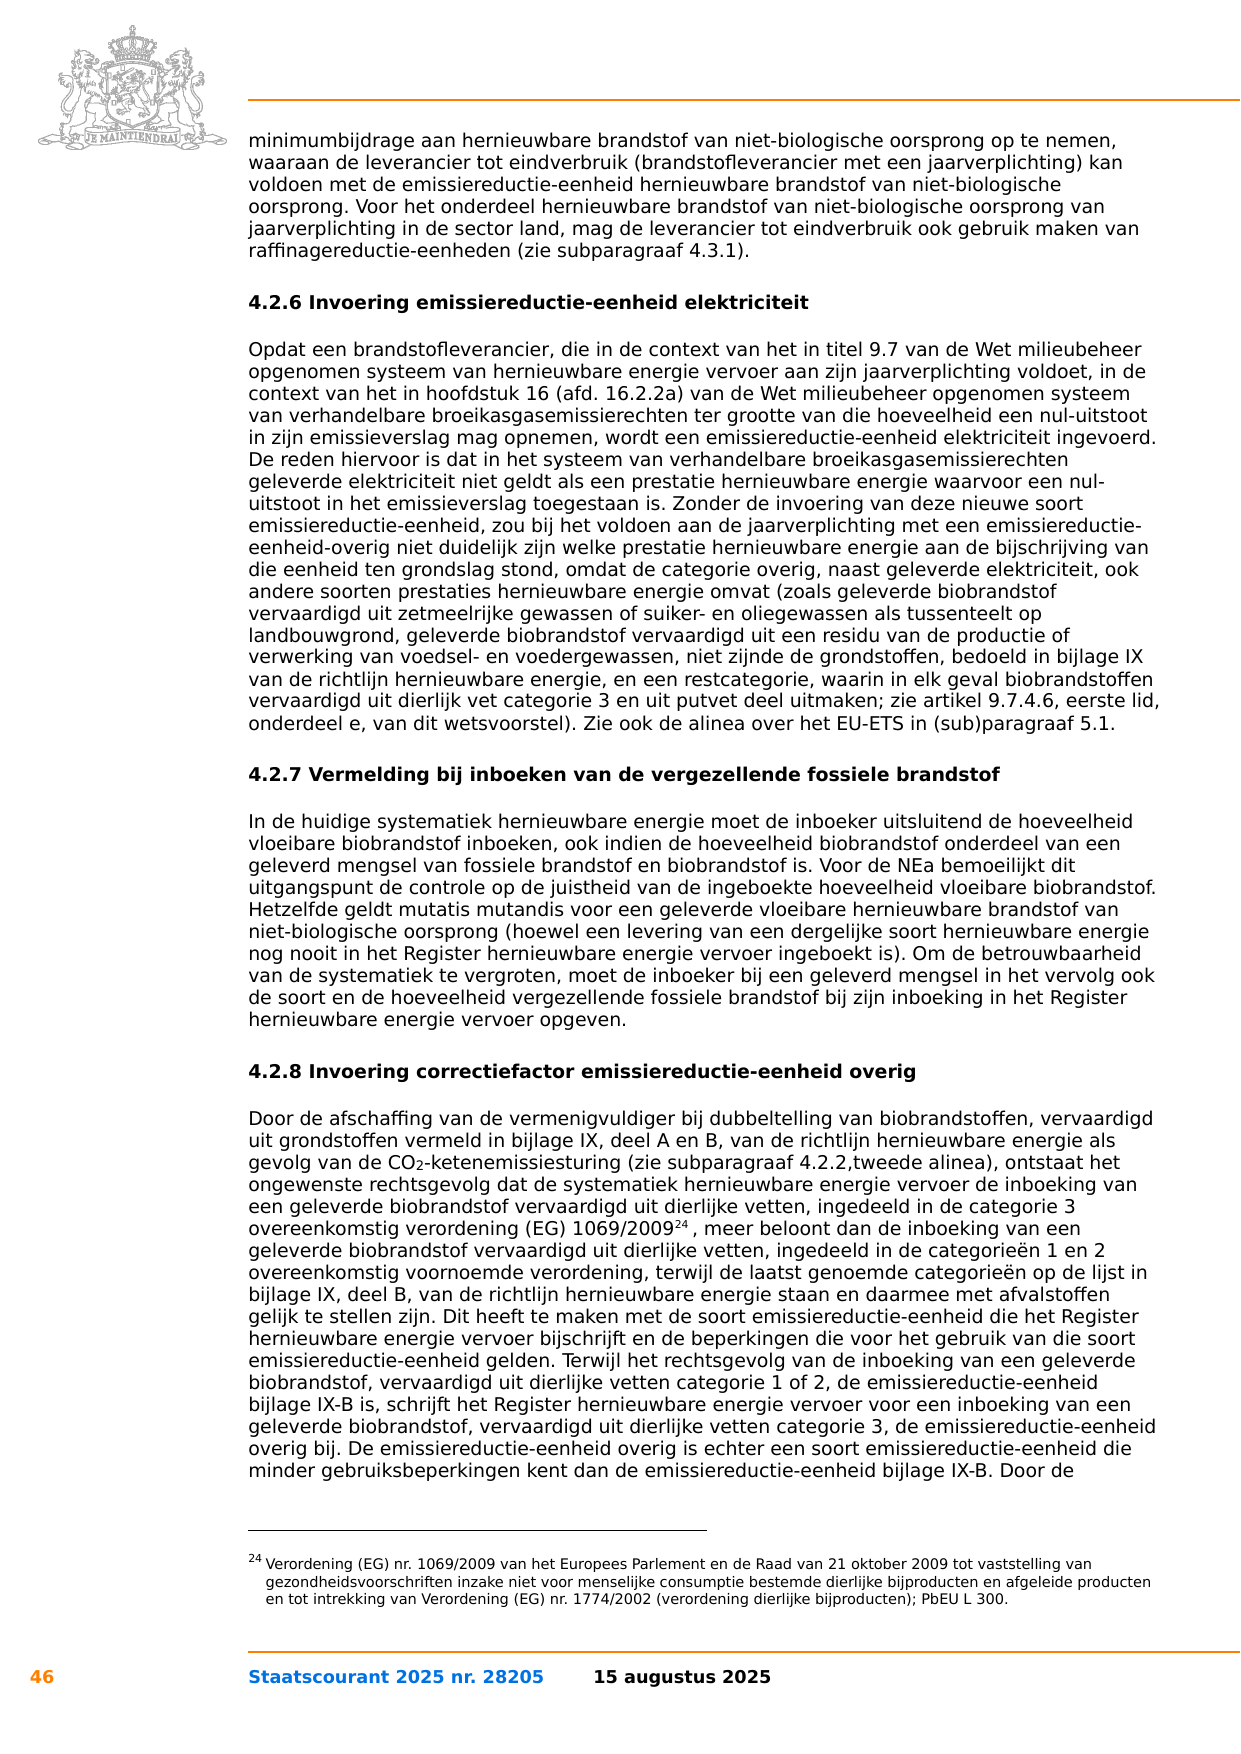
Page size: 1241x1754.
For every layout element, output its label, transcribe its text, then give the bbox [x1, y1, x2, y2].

subtitle 4.2.7 Vermelding bij inboeken van de vergezellende fossiele brandstof [248, 764, 1163, 786]
text In de huidige systematiek hernieuwbare energie moet de inboeker uitsluitend de hoeveelheid vloeibare biobrandstof inboeken, ook indien de hoeveelheid biobrandstof onderdeel van een geleverd mengsel van fossiele brandstof en biobrandstof is. Voor de NEa bemoeilijkt dit uitgangspunt de controle op de juistheid van de ingeboekte hoeveelheid vloeibare biobrandstof. Hetzelfde geldt mutatis mutandis voor een geleverde vloeibare hernieuwbare brandstof van niet-biologische oorsprong (hoewel een levering van een dergelijke soort hernieuwbare energie nog nooit in het Register hernieuwbare energie vervoer ingeboekt is). Om de betrouwbaarheid van de systematiek te vergroten, moet de inboeker bij een geleverd mengsel in het vervolg ook de soort en de hoeveelheid vergezellende fossiele brandstof bij zijn inboeking in het Register hernieuwbare energie vervoer opgeven. [248, 811, 1163, 1031]
text Door de afschaffing van de vermenigvuldiger bij dubbeltelling van biobrandstoffen, vervaardigd uit grondstoffen vermeld in bijlage IX, deel A en B, van de richtlijn hernieuwbare energie als gevolg van de CO2-ketenemissiesturing (zie subparagraaf 4.2.2,tweede alinea), ontstaat het ongewenste rechtsgevolg dat de systematiek hernieuwbare energie vervoer de inboeking van een geleverde biobrandstof vervaardigd uit dierlijke vetten, ingedeeld in de categorie 3 overeenkomstig verordening (EG) 1069/2009, meer beloont dan de inboeking van een geleverde biobrandstof vervaardigd uit dierlijke vetten, ingedeeld in de categorieën 1 en 2 overeenkomstig voornoemde verordening, terwijl de laatst genoemde categorieën op de lijst in bijlage IX, deel B, van de richtlijn hernieuwbare energie staan en daarmee met afvalstoffen gelijk te stellen zijn. Dit heeft te maken met de soort emissiereductie-eenheid die het Register hernieuwbare energie vervoer bijschrijft en de beperkingen die voor het gebruik van die soort emissiereductie-eenheid gelden. Terwijl het rechtsgevolg van de inboeking van een geleverde biobrandstof, vervaardigd uit dierlijke vetten categorie 1 of 2, de emissiereductie-eenheid bijlage IX-B is, schrijft het Register hernieuwbare energie vervoer voor een inboeking van een geleverde biobrandstof, vervaardigd uit dierlijke vetten categorie 3, de emissiereductie-eenheid overig bij. De emissiereductie-eenheid overig is echter een soort emissiereductie-eenheid die minder gebruiksbeperkingen kent dan de emissiereductie-eenheid bijlage IX-B. Door de [248, 1108, 1163, 1482]
picture [38, 25, 227, 150]
subtitle 4.2.8 Invoering correctiefactor emissiereductie-eenheid overig [248, 1061, 1163, 1083]
text Verordening (EG) nr. 1069/2009 van het Europees Parlement en de Raad van 21 oktober 2009 tot vaststelling van gezondheidsvoorschriften inzake niet voor menselijke consumptie bestemde dierlijke bijproducten en afgeleide producten en tot intrekking van Verordening (EG) nr. 1774/2002 (verordening dierlijke bijproducten); PbEU L 300. [248, 1552, 1163, 1608]
text minimumbijdrage aan hernieuwbare brandstof van niet-biologische oorsprong op te nemen, waaraan de leverancier tot eindverbruik (brandstofleverancier met een jaarverplichting) kan voldoen met de emissiereductie-eenheid hernieuwbare brandstof van niet-biologische oorsprong. Voor het onderdeel hernieuwbare brandstof van niet-biologische oorsprong van jaarverplichting in de sector land, mag de leverancier tot eindverbruik ook gebruik maken van raffinagereductie-eenheden (zie subparagraaf 4.3.1). [248, 130, 1163, 262]
text Opdat een brandstofleverancier, die in de context van het in titel 9.7 van de Wet milieubeheer opgenomen systeem van hernieuwbare energie vervoer aan zijn jaarverplichting voldoet, in de context van het in hoofdstuk 16 (afd. 16.2.2a) van de Wet milieubeheer opgenomen systeem van verhandelbare broeikasgasemissierechten ter grootte van die hoeveelheid een nul-uitstoot in zijn emissieverslag mag opnemen, wordt een emissiereductie-eenheid elektriciteit ingevoerd. De reden hiervoor is dat in het systeem van verhandelbare broeikasgasemissierechten geleverde elektriciteit niet geldt als een prestatie hernieuwbare energie waarvoor een nul-uitstoot in het emissieverslag toegestaan is. Zonder de invoering van deze nieuwe soort emissiereductie-eenheid, zou bij het voldoen aan de jaarverplichting met een emissiereductie-eenheid-overig niet duidelijk zijn welke prestatie hernieuwbare energie aan de bijschrijving van die eenheid ten grondslag stond, omdat de categorie overig, naast geleverde elektriciteit, ook andere soorten prestaties hernieuwbare energie omvat (zoals geleverde biobrandstof vervaardigd uit zetmeelrijke gewassen of suiker- en oliegewassen als tussenteelt op landbouwgrond, geleverde biobrandstof vervaardigd uit een residu van de productie of verwerking van voedsel- en voedergewassen, niet zijnde de grondstoffen, bedoeld in bijlage IX van de richtlijn hernieuwbare energie, en een restcategorie, waarin in elk geval biobrandstoffen vervaardigd uit dierlijk vet categorie 3 en uit putvet deel uitmaken; zie artikel 9.7.4.6, eerste lid, onderdeel e, van dit wetsvoorstel). Zie ook de alinea over het EU-ETS in (sub)paragraaf 5.1. [248, 339, 1163, 734]
subtitle 4.2.6 Invoering emissiereductie-eenheid elektriciteit [248, 292, 1163, 314]
